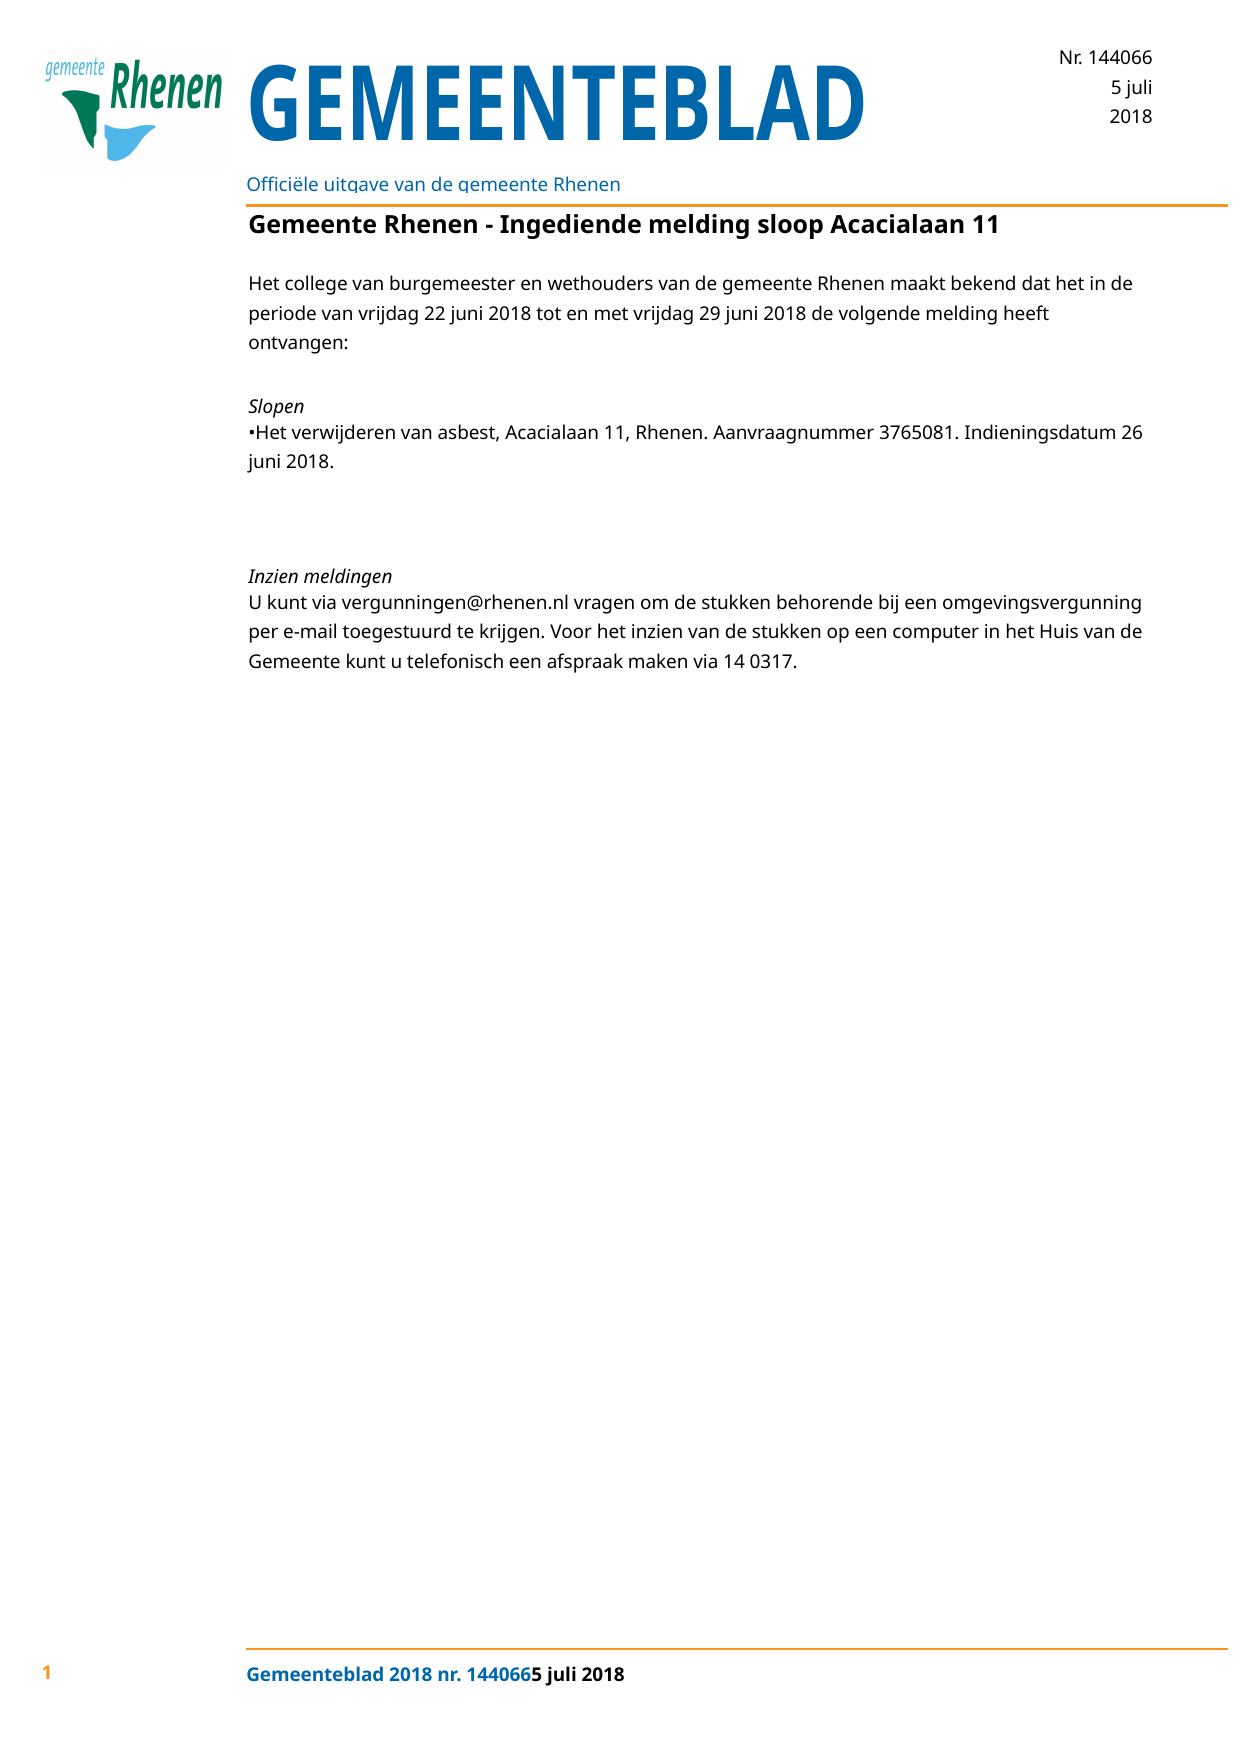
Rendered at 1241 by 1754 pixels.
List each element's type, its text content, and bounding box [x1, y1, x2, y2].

text Inzien meldingen [248, 563, 1152, 589]
text U kunt via vergunningen@rhenen.nl vragen om de stukken behorende bij een omgevingsvergunning per e-mail toegestuurd te krijgen. Voor het inzien van de stukken op een computer in het Huis van de Gemeente kunt u telefonisch een afspraak maken via 14 0317. [248, 589, 1152, 674]
text •Het verwijderen van asbest, Acacialaan 11, Rhenen. Aanvraagnummer 3765081. Indieningsdatum 26 juni 2018. [248, 419, 1152, 474]
text Het college van burgemeester en wethouders van de gemeente Rhenen maakt bekend dat het in de periode van vrijdag 22 juni 2018 tot en met vrijdag 29 juni 2018 de volgende melding heeft ontvangen: [248, 270, 1152, 355]
text Gemeente Rhenen - Ingediende melding sloop Acacialaan 11 [248, 207, 1152, 241]
text Slopen [248, 393, 1152, 419]
picture [41, 47, 231, 172]
